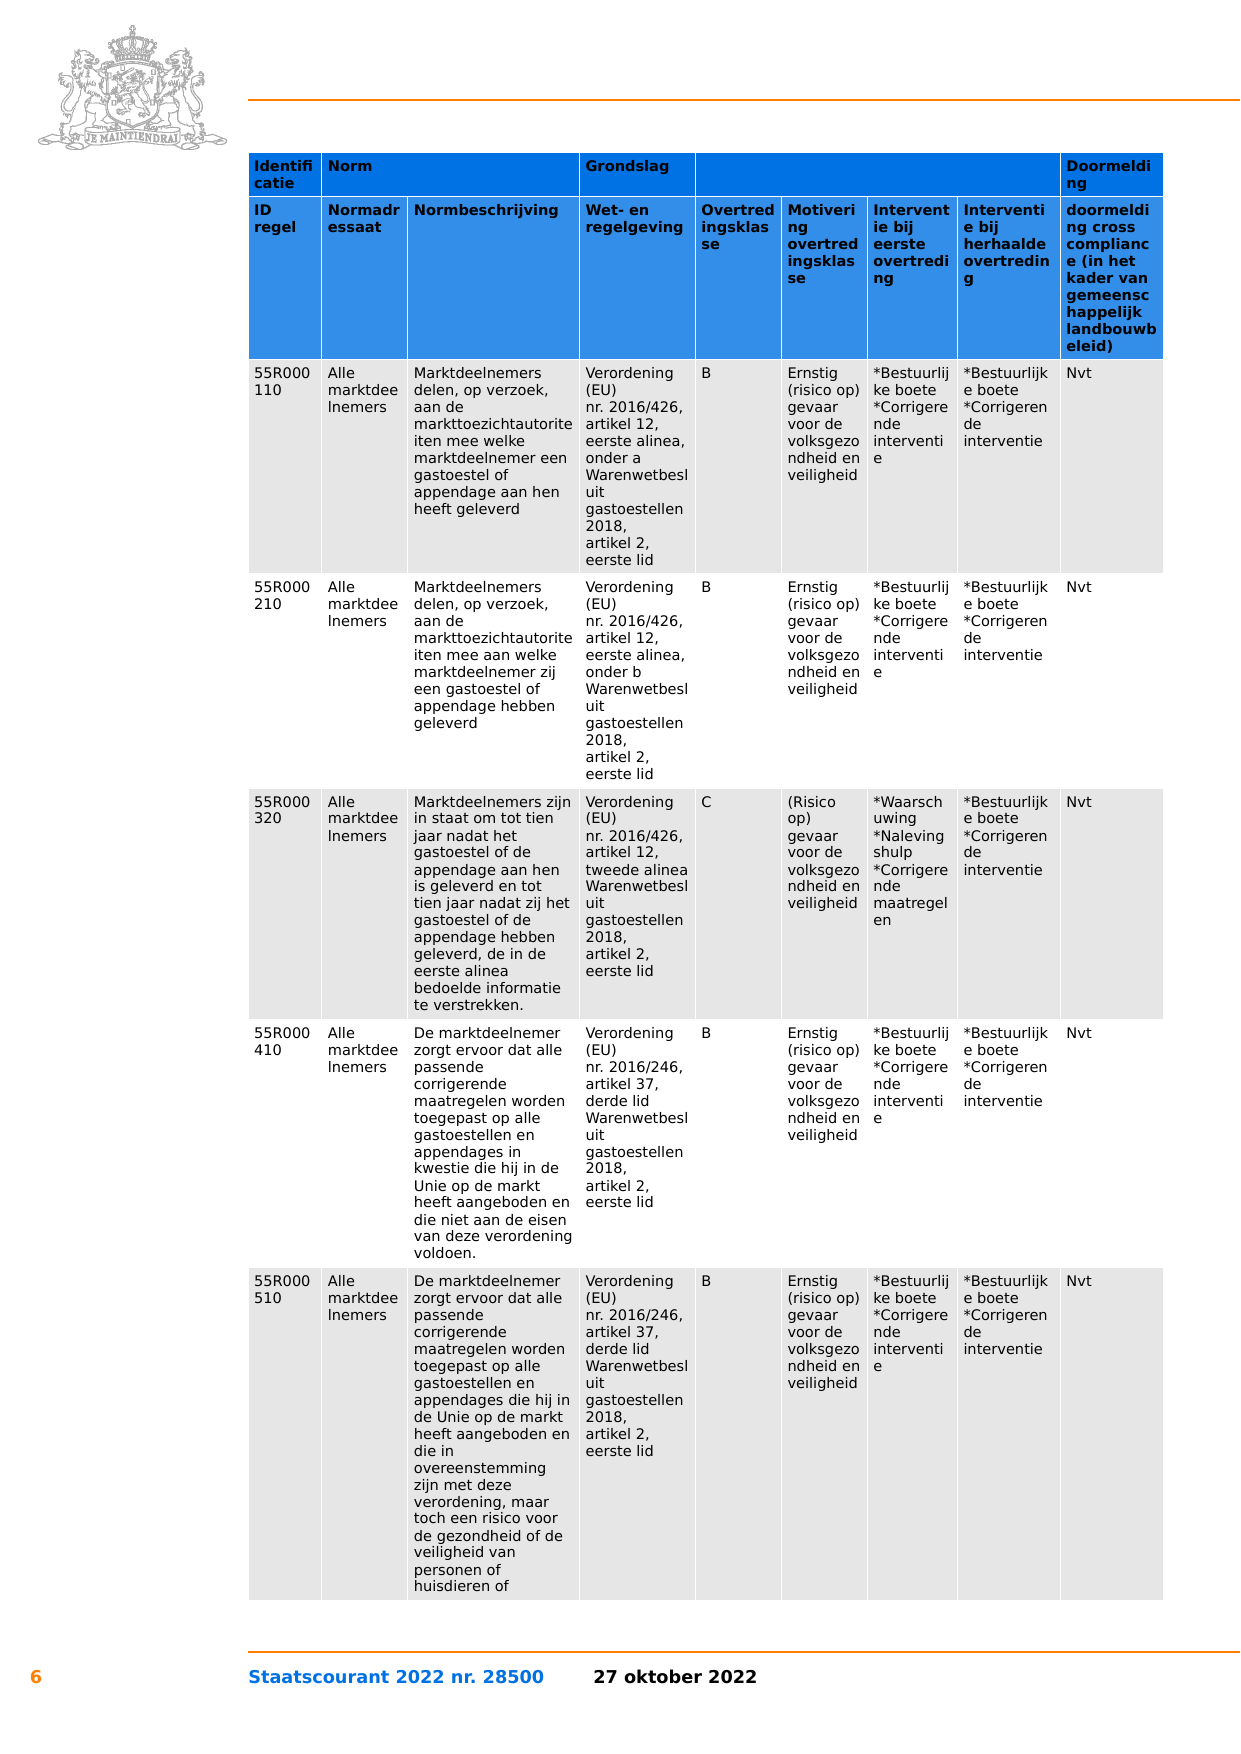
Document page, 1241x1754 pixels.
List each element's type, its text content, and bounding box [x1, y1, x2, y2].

table_cell B [696, 360, 781, 573]
table_header Doormelding [1061, 153, 1163, 196]
table_cell B [696, 575, 781, 788]
table_cell Verordening (EU) nr. 2016/426, artikel 12, eerste alinea, onder b Warenwetbesluit gastoestellen 2018, artikel 2, eerste lid [580, 575, 695, 788]
table_cell *Bestuurlijke boete *Corrigerende interventie [958, 1020, 1060, 1267]
table_cell Alle marktdeelnemers [322, 575, 407, 788]
table_cell Verordening (EU) nr. 2016/246, artikel 37, derde lid Warenwetbesluit gastoestellen 2018, artikel 2, eerste lid [580, 1020, 695, 1267]
table_cell *Bestuurlijke boete *Corrigerende interventie [868, 360, 957, 573]
table_cell Normbeschrijving [408, 197, 579, 359]
table_cell 55R000210 [249, 575, 321, 788]
table_cell *Waarschuwing *Nalevingshulp *Corrigerende maatregelen [868, 789, 957, 1019]
table_cell Interventie bij eerste overtreding [868, 197, 957, 359]
table_cell Marktdeelnemers zijn in staat om tot tien jaar nadat het gastoestel of de appendage aan hen is geleverd en tot tien jaar nadat zij het gastoestel of de appendage hebben geleverd, de in de eerste alinea bedoelde informatie te verstrekken. [408, 789, 579, 1019]
table_cell Ernstig (risico op) gevaar voor de volksgezondheid en veiligheid [782, 575, 867, 788]
table_cell 55R000320 [249, 789, 321, 1019]
table_cell B [696, 1268, 781, 1600]
table_cell Alle marktdeelnemers [322, 360, 407, 573]
table_cell Nvt [1061, 789, 1163, 1019]
table_cell De marktdeelnemer zorgt ervoor dat alle passende corrigerende maatregelen worden toegepast op alle gastoestellen en appendages die hij in de Unie op de markt heeft aangeboden en die in overeenstemming zijn met deze verordening, maar toch een risico voor de gezondheid of de veiligheid van personen of huisdieren of [408, 1268, 579, 1600]
table_cell Alle marktdeelnemers [322, 1020, 407, 1267]
table_header [696, 153, 1060, 196]
table_cell Nvt [1061, 1268, 1163, 1600]
table_cell Ernstig (risico op) gevaar voor de volksgezondheid en veiligheid [782, 360, 867, 573]
picture [38, 25, 227, 150]
table_cell C [696, 789, 781, 1019]
table_cell 55R000510 [249, 1268, 321, 1600]
table_cell Verordening (EU) nr. 2016/426, artikel 12, eerste alinea, onder a Warenwetbesluit gastoestellen 2018, artikel 2, eerste lid [580, 360, 695, 573]
table_cell Motivering overtredingsklasse [782, 197, 867, 359]
table_cell Nvt [1061, 1020, 1163, 1267]
table_cell Nvt [1061, 575, 1163, 788]
table_cell Verordening (EU) nr. 2016/426, artikel 12, tweede alinea Warenwetbesluit gastoestellen 2018, artikel 2, eerste lid [580, 789, 695, 1019]
table_cell Ernstig (risico op) gevaar voor de volksgezondheid en veiligheid [782, 1020, 867, 1267]
table_cell doormelding cross compliance (in het kader van gemeenschappelijk landbouwbeleid) [1061, 197, 1163, 359]
table_header Norm [322, 153, 579, 196]
table_cell Alle marktdeelnemers [322, 1268, 407, 1600]
table_header Grondslag [580, 153, 695, 196]
table_cell Ernstig (risico op) gevaar voor de volksgezondheid en veiligheid [782, 1268, 867, 1600]
table_cell 55R000110 [249, 360, 321, 573]
table_cell *Bestuurlijke boete *Corrigerende interventie [958, 575, 1060, 788]
table_header Identificatie [249, 153, 321, 196]
table_cell *Bestuurlijke boete *Corrigerende interventie [868, 1268, 957, 1600]
table_cell Wet- en regelgeving [580, 197, 695, 359]
table_cell B [696, 1020, 781, 1267]
table_cell *Bestuurlijke boete *Corrigerende interventie [958, 789, 1060, 1019]
table_cell Marktdeelnemers delen, op verzoek, aan de markttoezichtautoriteiten mee aan welke marktdeelnemer zij een gastoestel of appendage hebben geleverd [408, 575, 579, 788]
table_cell (Risico op) gevaar voor de volksgezondheid en veiligheid [782, 789, 867, 1019]
table_cell De marktdeelnemer zorgt ervoor dat alle passende corrigerende maatregelen worden toegepast op alle gastoestellen en appendages in kwestie die hij in de Unie op de markt heeft aangeboden en die niet aan de eisen van deze verordening voldoen. [408, 1020, 579, 1267]
table_cell Overtredingsklasse [696, 197, 781, 359]
table_cell Alle marktdeelnemers [322, 789, 407, 1019]
table_cell *Bestuurlijke boete *Corrigerende interventie [958, 1268, 1060, 1600]
table_cell Interventie bij herhaalde overtreding [958, 197, 1060, 359]
table_cell ID regel [249, 197, 321, 359]
table_cell *Bestuurlijke boete *Corrigerende interventie [868, 575, 957, 788]
table_cell Nvt [1061, 360, 1163, 573]
table_cell *Bestuurlijke boete *Corrigerende interventie [868, 1020, 957, 1267]
table_cell Verordening (EU) nr. 2016/246, artikel 37, derde lid Warenwetbesluit gastoestellen 2018, artikel 2, eerste lid [580, 1268, 695, 1600]
table_cell 55R000410 [249, 1020, 321, 1267]
table_cell Normadressaat [322, 197, 407, 359]
table_cell Marktdeelnemers delen, op verzoek, aan de markttoezichtautoriteiten mee welke marktdeelnemer een gastoestel of appendage aan hen heeft geleverd [408, 360, 579, 573]
table_cell *Bestuurlijke boete *Corrigerende interventie [958, 360, 1060, 573]
